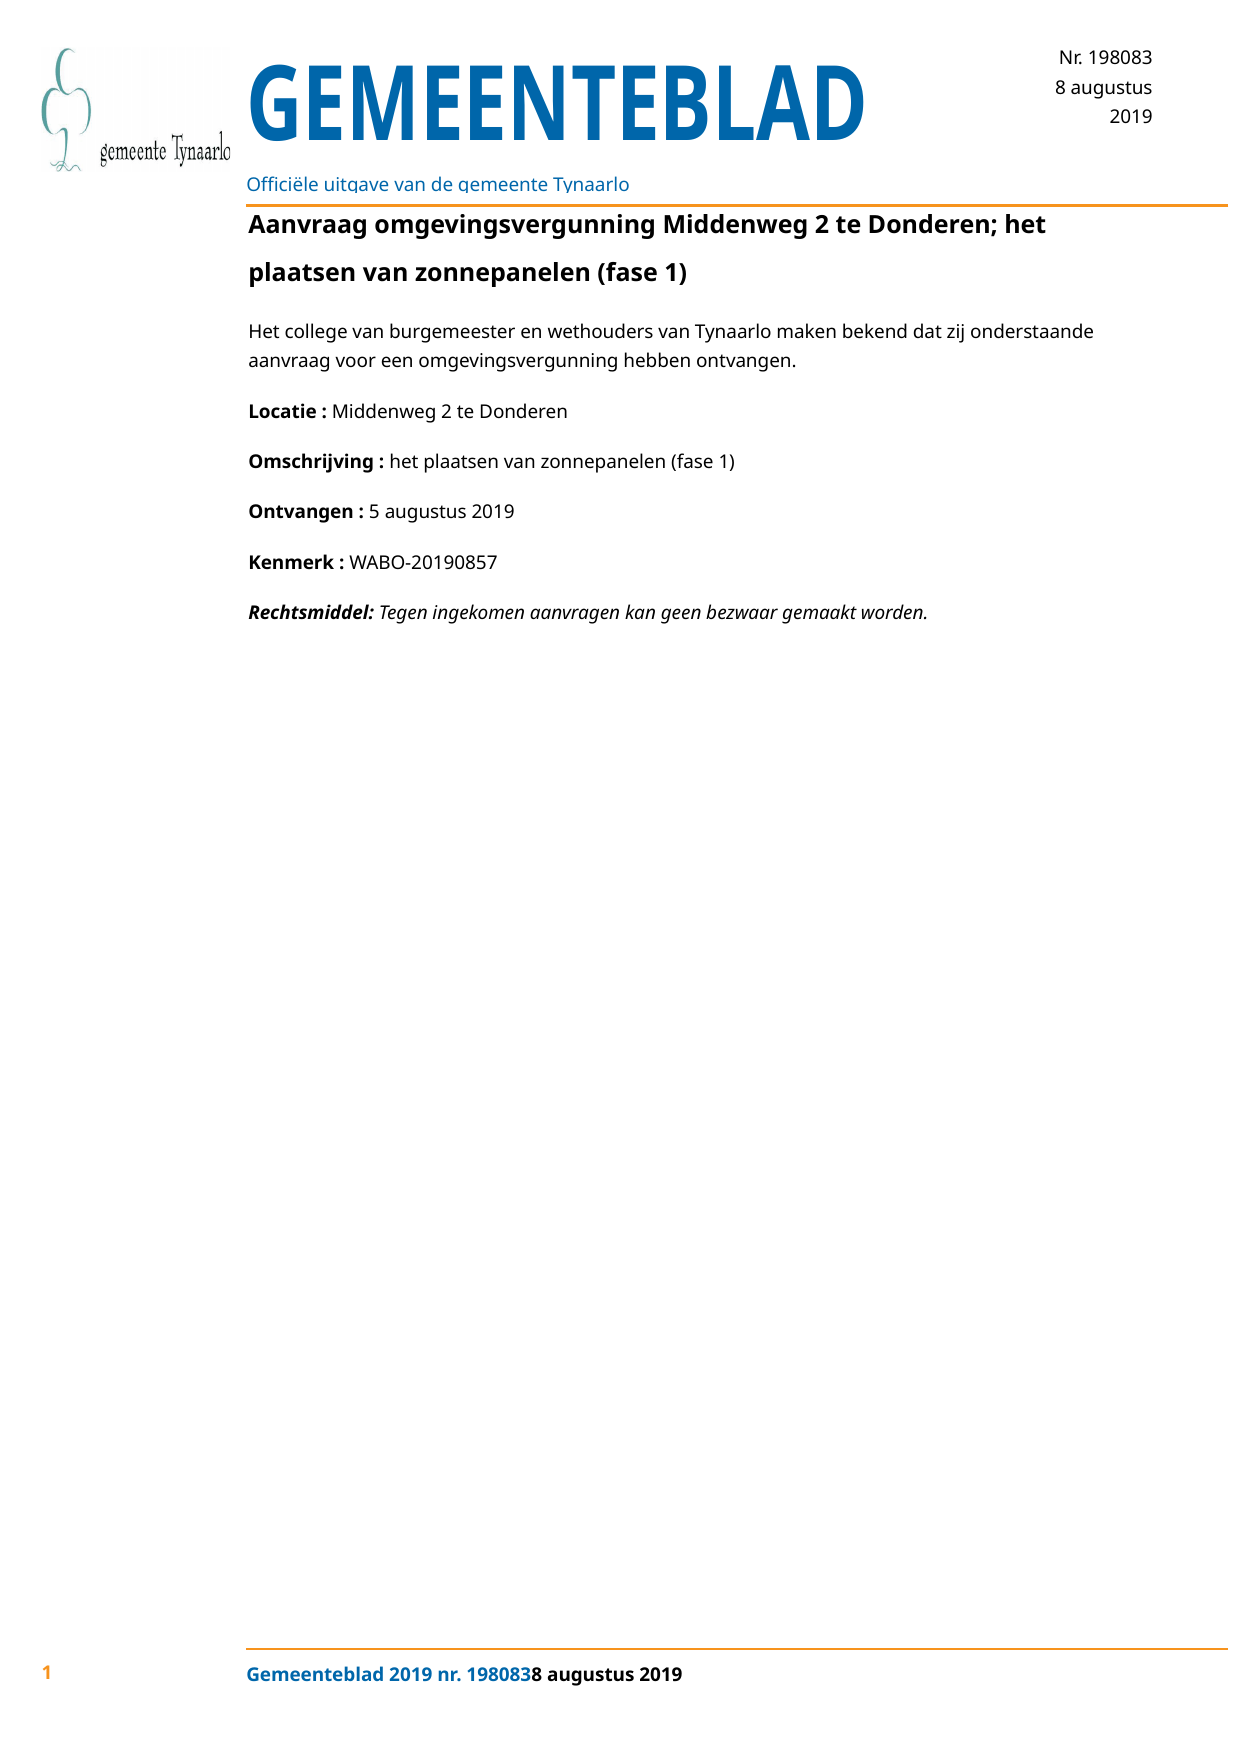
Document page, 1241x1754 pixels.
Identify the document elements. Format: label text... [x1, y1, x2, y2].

text Ontvangen : 5 augustus 2019 [248, 499, 1152, 524]
text Het college van burgemeester en wethouders van Tynaarlo maken bekend dat zij onderstaande aanvraag voor een omgevingsvergunning hebben ontvangen. [248, 318, 1152, 373]
text Rechtsmiddel: Tegen ingekomen aanvragen kan geen bezwaar gemaakt worden. [248, 599, 1152, 625]
text Omschrijving : het plaatsen van zonnepanelen (fase 1) [248, 448, 1152, 474]
picture [41, 47, 231, 172]
text Aanvraag omgevingsvergunning Middenweg 2 te Donderen; het plaatsen van zonnepanelen (fase 1) [248, 207, 1152, 288]
text Locatie : Middenweg 2 te Donderen [248, 398, 1152, 424]
text Kenmerk : WABO-20190857 [248, 549, 1152, 575]
